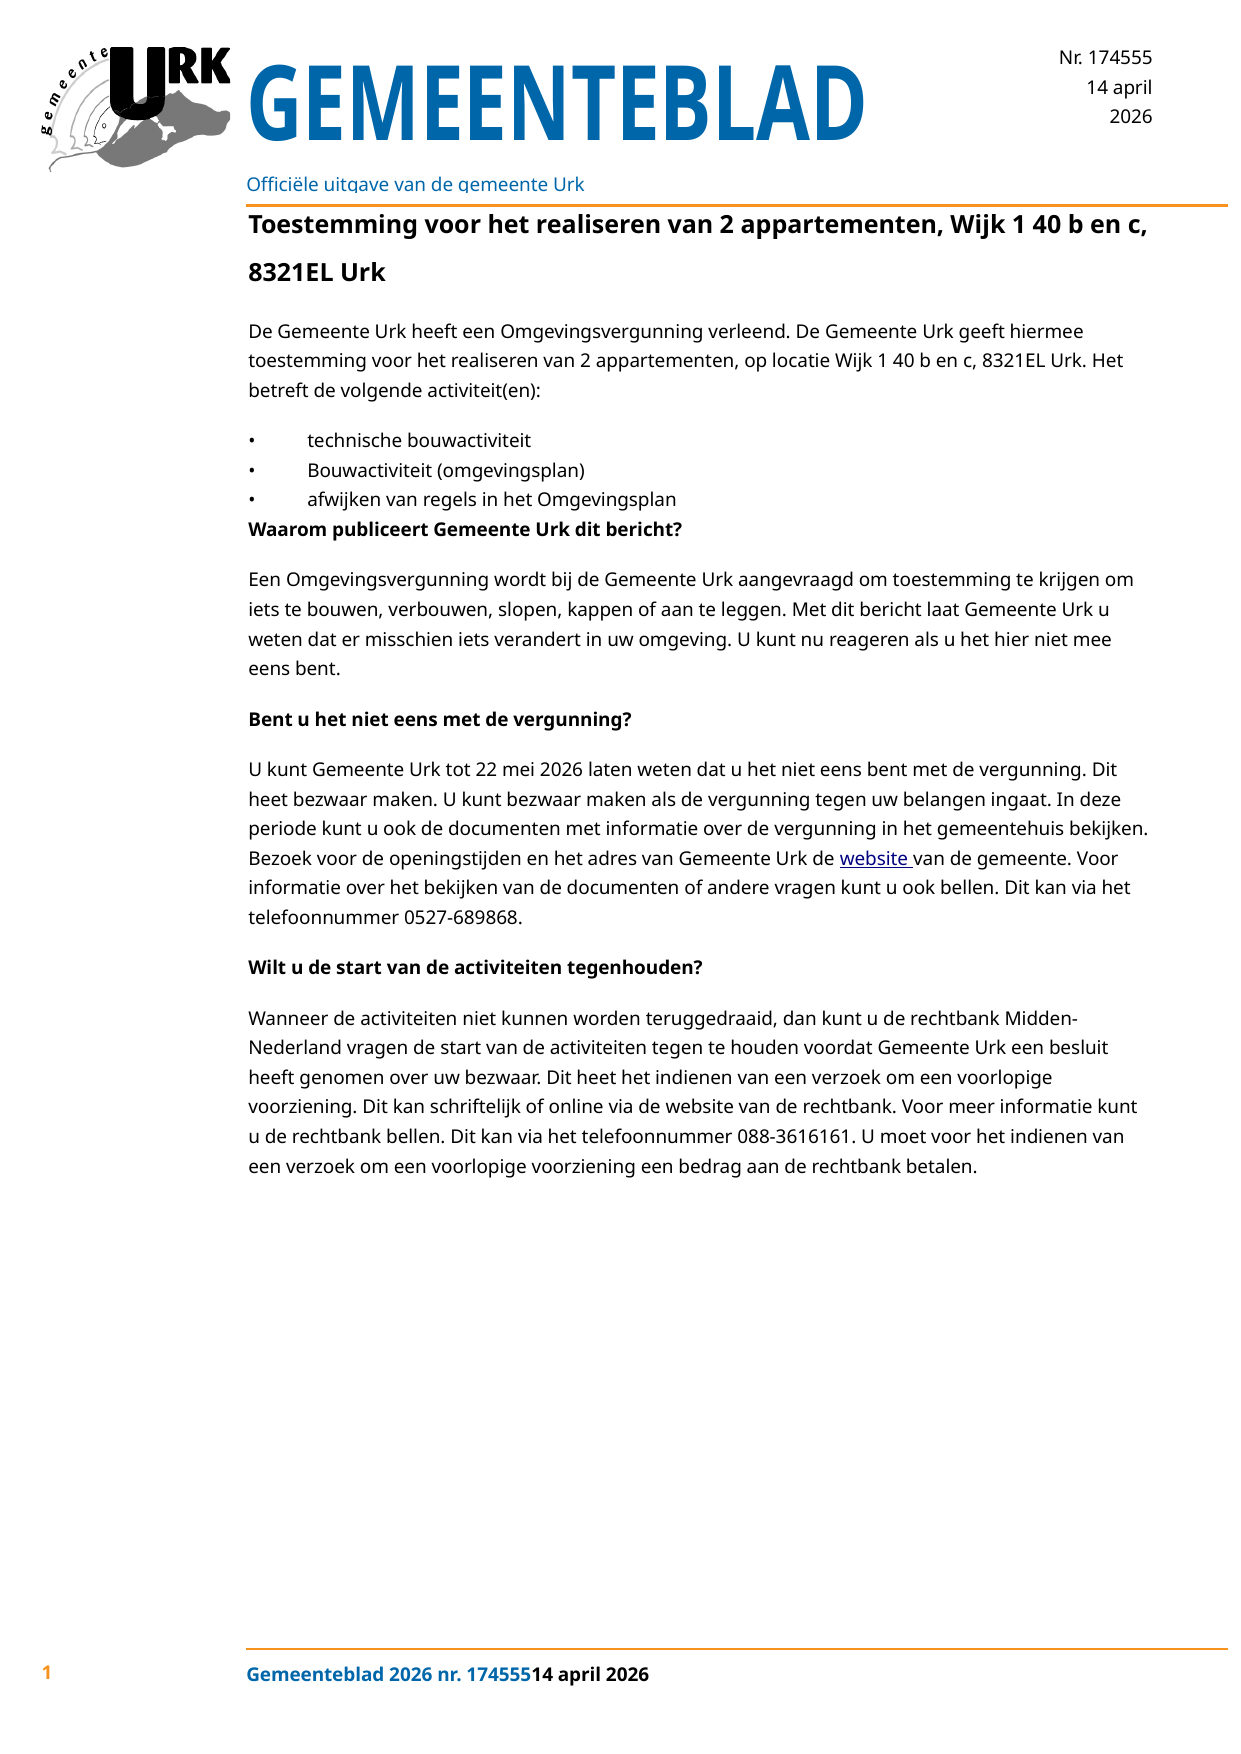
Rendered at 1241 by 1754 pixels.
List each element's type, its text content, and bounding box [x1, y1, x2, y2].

text U kunt Gemeente Urk tot 22 mei 2026 laten weten dat u het niet eens bent met de vergunning. Dit heet bezwaar maken. U kunt bezwaar maken als de vergunning tegen uw belangen ingaat. In deze periode kunt u ook de documenten met informatie over de vergunning in het gemeentehuis bekijken. Bezoek voor de openingstijden en het adres van Gemeente Urk de website van de gemeente. Voor informatie over het bekijken van de documenten of andere vragen kunt u ook bellen. Dit kan via het telefoonnummer 0527-689868. [248, 756, 1152, 930]
text Wilt u de start van de activiteiten tegenhouden? [248, 954, 1152, 980]
list technische bouwactiviteit [248, 427, 1152, 453]
list Bouwactiviteit (omgevingsplan) [248, 457, 1152, 483]
text Waarom publiceert Gemeente Urk dit bericht? [248, 516, 1152, 542]
picture [41, 47, 231, 172]
list afwijken van regels in het Omgevingsplan [248, 487, 1152, 512]
text Wanneer de activiteiten niet kunnen worden teruggedraaid, dan kunt u de rechtbank Midden-Nederland vragen de start van de activiteiten tegen te houden voordat Gemeente Urk een besluit heeft genomen over uw bezwaar. Dit heet het indienen van een verzoek om een voorlopige voorziening. Dit kan schriftelijk of online via de website van de rechtbank. Voor meer informatie kunt u de rechtbank bellen. Dit kan via het telefoonnummer 088-3616161. U moet voor het indienen van een verzoek om een voorlopige voorziening een bedrag aan de rechtbank betalen. [248, 1005, 1152, 1179]
text Bent u het niet eens met de vergunning? [248, 706, 1152, 732]
text Een Omgevingsvergunning wordt bij de Gemeente Urk aangevraagd om toestemming te krijgen om iets te bouwen, verbouwen, slopen, kappen of aan te leggen. Met dit bericht laat Gemeente Urk u weten dat er misschien iets verandert in uw omgeving. U kunt nu reageren als u het hier niet mee eens bent. [248, 567, 1152, 681]
text Toestemming voor het realiseren van 2 appartementen, Wijk 1 40 b en c, 8321EL Urk [248, 207, 1152, 288]
text De Gemeente Urk heeft een Omgevingsvergunning verleend. De Gemeente Urk geeft hiermee toestemming voor het realiseren van 2 appartementen, op locatie Wijk 1 40 b en c, 8321EL Urk. Het betreft de volgende activiteit(en): [248, 318, 1152, 403]
